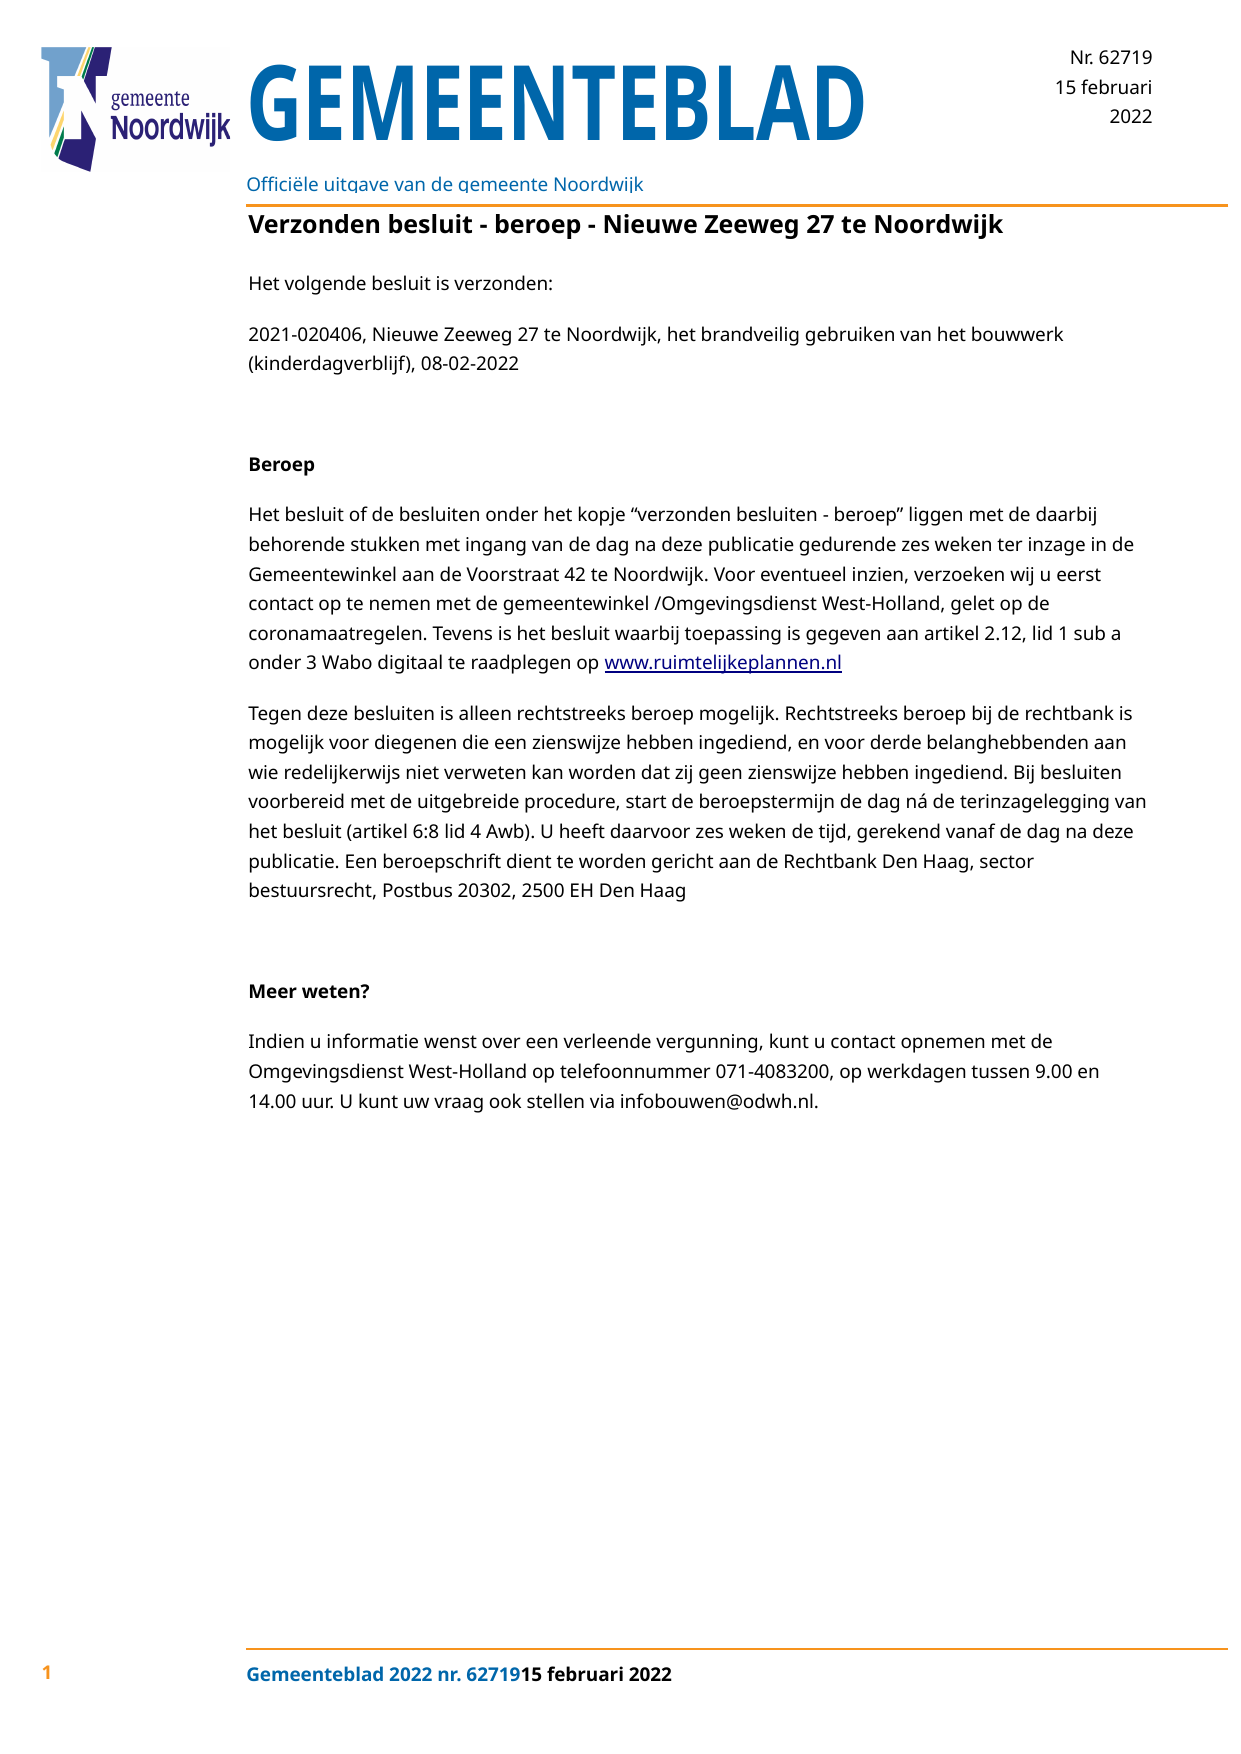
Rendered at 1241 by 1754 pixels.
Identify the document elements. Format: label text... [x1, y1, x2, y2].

picture [41, 47, 231, 172]
text Meer weten? [248, 978, 1152, 1004]
text Verzonden besluit - beroep - Nieuwe Zeeweg 27 te Noordwijk [248, 207, 1152, 241]
text Tegen deze besluiten is alleen rechtstreeks beroep mogelijk. Rechtstreeks beroep bij de rechtbank is mogelijk voor diegenen die een zienswijze hebben ingediend, en voor derde belanghebbenden aan wie redelijkerwijs niet verweten kan worden dat zij geen zienswijze hebben ingediend. Bij besluiten voorbereid met de uitgebreide procedure, start de beroepstermijn de dag ná de terinzagelegging van het besluit (artikel 6:8 lid 4 Awb). U heeft daarvoor zes weken de tijd, gerekend vanaf de dag na deze publicatie. Een beroepschrift dient te worden gericht aan de Rechtbank Den Haag, sector bestuursrecht, Postbus 20302, 2500 EH Den Haag [248, 700, 1152, 903]
text Indien u informatie wenst over een verleende vergunning, kunt u contact opnemen met de Omgevingsdienst West-Holland op telefoonnummer 071-4083200, op werkdagen tussen 9.00 en 14.00 uur. U kunt uw vraag ook stellen via infobouwen@odwh.nl. [248, 1029, 1152, 1113]
text Het besluit of de besluiten onder het kopje “verzonden besluiten - beroep” liggen met de daarbij behorende stukken met ingang van de dag na deze publicatie gedurende zes weken ter inzage in de Gemeentewinkel aan de Voorstraat 42 te Noordwijk. Voor eventueel inzien, verzoeken wij u eerst contact op te nemen met de gemeentewinkel /Omgevingsdienst West-Holland, gelet op de coronamaatregelen. Tevens is het besluit waarbij toepassing is gegeven aan artikel 2.12, lid 1 sub a onder 3 Wabo digitaal te raadplegen op www.ruimtelijkeplannen.nl [248, 502, 1152, 675]
text 2021-020406, Nieuwe Zeeweg 27 te Noordwijk, het brandveilig gebruiken van het bouwwerk (kinderdagverblijf), 08-02-2022 [248, 321, 1152, 376]
text Beroep [248, 451, 1152, 477]
text Het volgende besluit is verzonden: [248, 270, 1152, 296]
